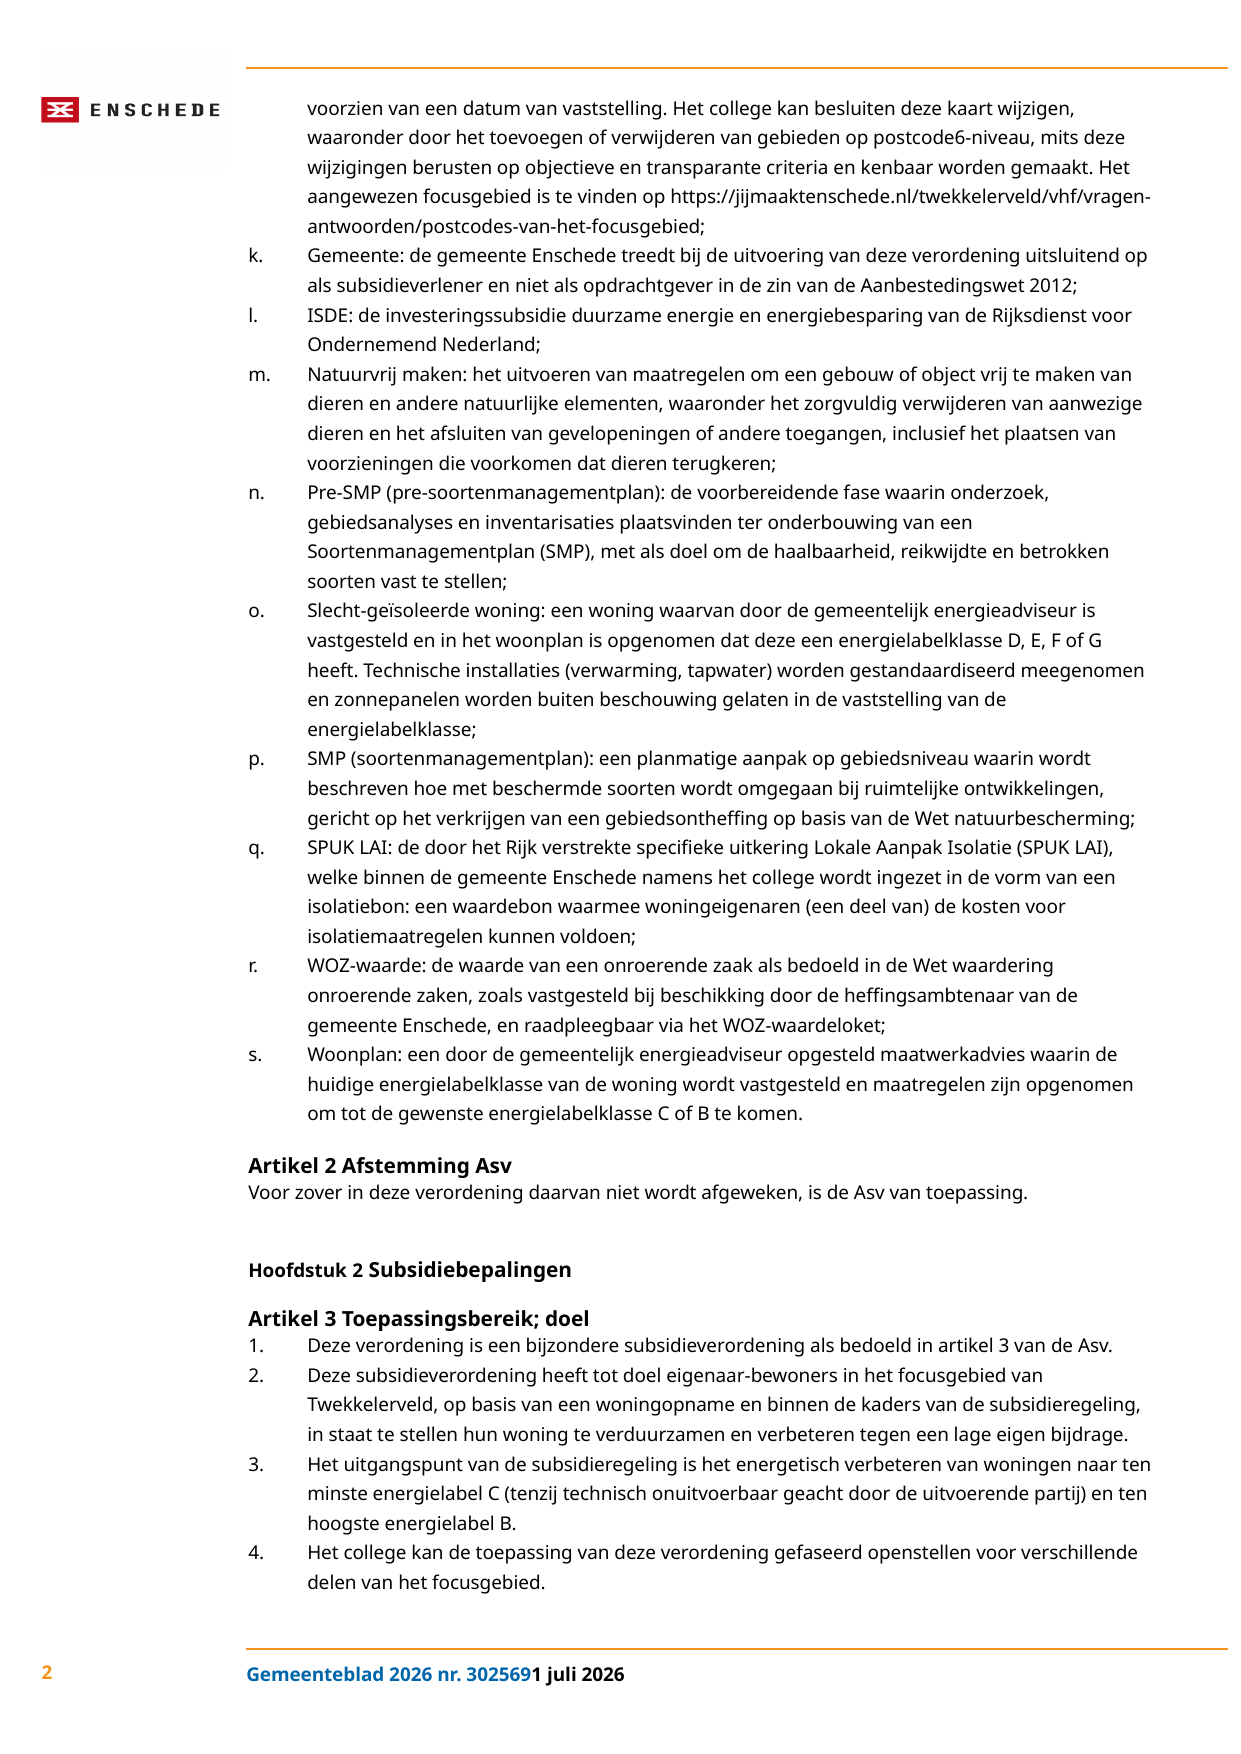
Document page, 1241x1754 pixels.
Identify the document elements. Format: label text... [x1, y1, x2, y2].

text Voor zover in deze verordening daarvan niet wordt afgeweken, is de Asv van toepassing. [248, 1179, 1152, 1205]
list Slecht-geïsoleerde woning: een woning waarvan door de gemeentelijk energieadviseur is vastgesteld en in het woonplan is opgenomen dat deze een energielabelklasse D, E, F of G heeft. Technische installaties (verwarming, tapwater) worden gestandaardiseerd meegenomen en zonnepanelen worden buiten beschouwing gelaten in de vaststelling van de energielabelklasse; [248, 598, 1152, 742]
text Artikel 3 Toepassingsbereik; doel [248, 1304, 1152, 1332]
list Pre-SMP (pre-soortenmanagementplan): de voorbereidende fase waarin onderzoek, gebiedsanalyses en inventarisaties plaatsvinden ter onderbouwing van een Soortenmanagementplan (SMP), met als doel om de haalbaarheid, reikwijdte en betrokken soorten vast te stellen; [248, 479, 1152, 594]
picture [41, 47, 231, 172]
text Artikel 2 Afstemming Asv [248, 1151, 1152, 1179]
list Woonplan: een door de gemeentelijk energieadviseur opgesteld maatwerkadvies waarin de huidige energielabelklasse van de woning wordt vastgesteld en maatregelen zijn opgenomen om tot de gewenste energielabelklasse C of B te komen. [248, 1041, 1152, 1126]
list Deze subsidieverordening heeft tot doel eigenaar-bewoners in het focusgebied van Twekkelerveld, op basis van een woningopname en binnen de kaders van de subsidieregeling, in staat te stellen hun woning te verduurzamen en verbeteren tegen een lage eigen bijdrage. [248, 1362, 1152, 1447]
list SPUK LAI: de door het Rijk verstrekte specifieke uitkering Lokale Aanpak Isolatie (SPUK LAI), welke binnen de gemeente Enschede namens het college wordt ingezet in de vorm van een isolatiebon: een waardebon waarmee woningeigenaren (een deel van) de kosten voor isolatiemaatregelen kunnen voldoen; [248, 834, 1152, 949]
list Het uitgangspunt van de subsidieregeling is het energetisch verbeteren van woningen naar ten minste energielabel C (tenzij technisch onuitvoerbaar geacht door de uitvoerende partij) en ten hoogste energielabel B. [248, 1451, 1152, 1536]
list Het college kan de toepassing van deze verordening gefaseerd openstellen voor verschillende delen van het focusgebied. [248, 1539, 1152, 1595]
list voorzien van een datum van vaststelling. Het college kan besluiten deze kaart wijzigen, waaronder door het toevoegen of verwijderen van gebieden op postcode6-niveau, mits deze wijzigingen berusten op objectieve en transparante criteria en kenbaar worden gemaakt. Het aangewezen focusgebied is te vinden op https://jijmaaktenschede.nl/twekkelerveld/vhf/vragen-antwoorden/postcodes-van-het-focusgebied; [248, 95, 1152, 239]
list SMP (soortenmanagementplan): een planmatige aanpak op gebiedsniveau waarin wordt beschreven hoe met beschermde soorten wordt omgegaan bij ruimtelijke ontwikkelingen, gericht op het verkrijgen van een gebiedsontheffing op basis van de Wet natuurbescherming; [248, 746, 1152, 831]
text Hoofdstuk 2 Subsidiebepalingen [248, 1255, 1152, 1283]
list WOZ-waarde: de waarde van een onroerende zaak als bedoeld in de Wet waardering onroerende zaken, zoals vastgesteld bij beschikking door de heffingsambtenaar van de gemeente Enschede, en raadpleegbaar via het WOZ-waardeloket; [248, 953, 1152, 1038]
list ISDE: de investeringssubsidie duurzame energie en energiebesparing van de Rijksdienst voor Ondernemend Nederland; [248, 302, 1152, 357]
list Gemeente: de gemeente Enschede treedt bij de uitvoering van deze verordening uitsluitend op als subsidieverlener en niet als opdrachtgever in de zin van de Aanbestedingswet 2012; [248, 243, 1152, 298]
list Deze verordening is een bijzondere subsidieverordening als bedoeld in artikel 3 van de Asv. [248, 1332, 1152, 1358]
list Natuurvrij maken: het uitvoeren van maatregelen om een gebouw of object vrij te maken van dieren en andere natuurlijke elementen, waaronder het zorgvuldig verwijderen van aanwezige dieren en het afsluiten van gevelopeningen of andere toegangen, inclusief het plaatsen van voorzieningen die voorkomen dat dieren terugkeren; [248, 361, 1152, 476]
